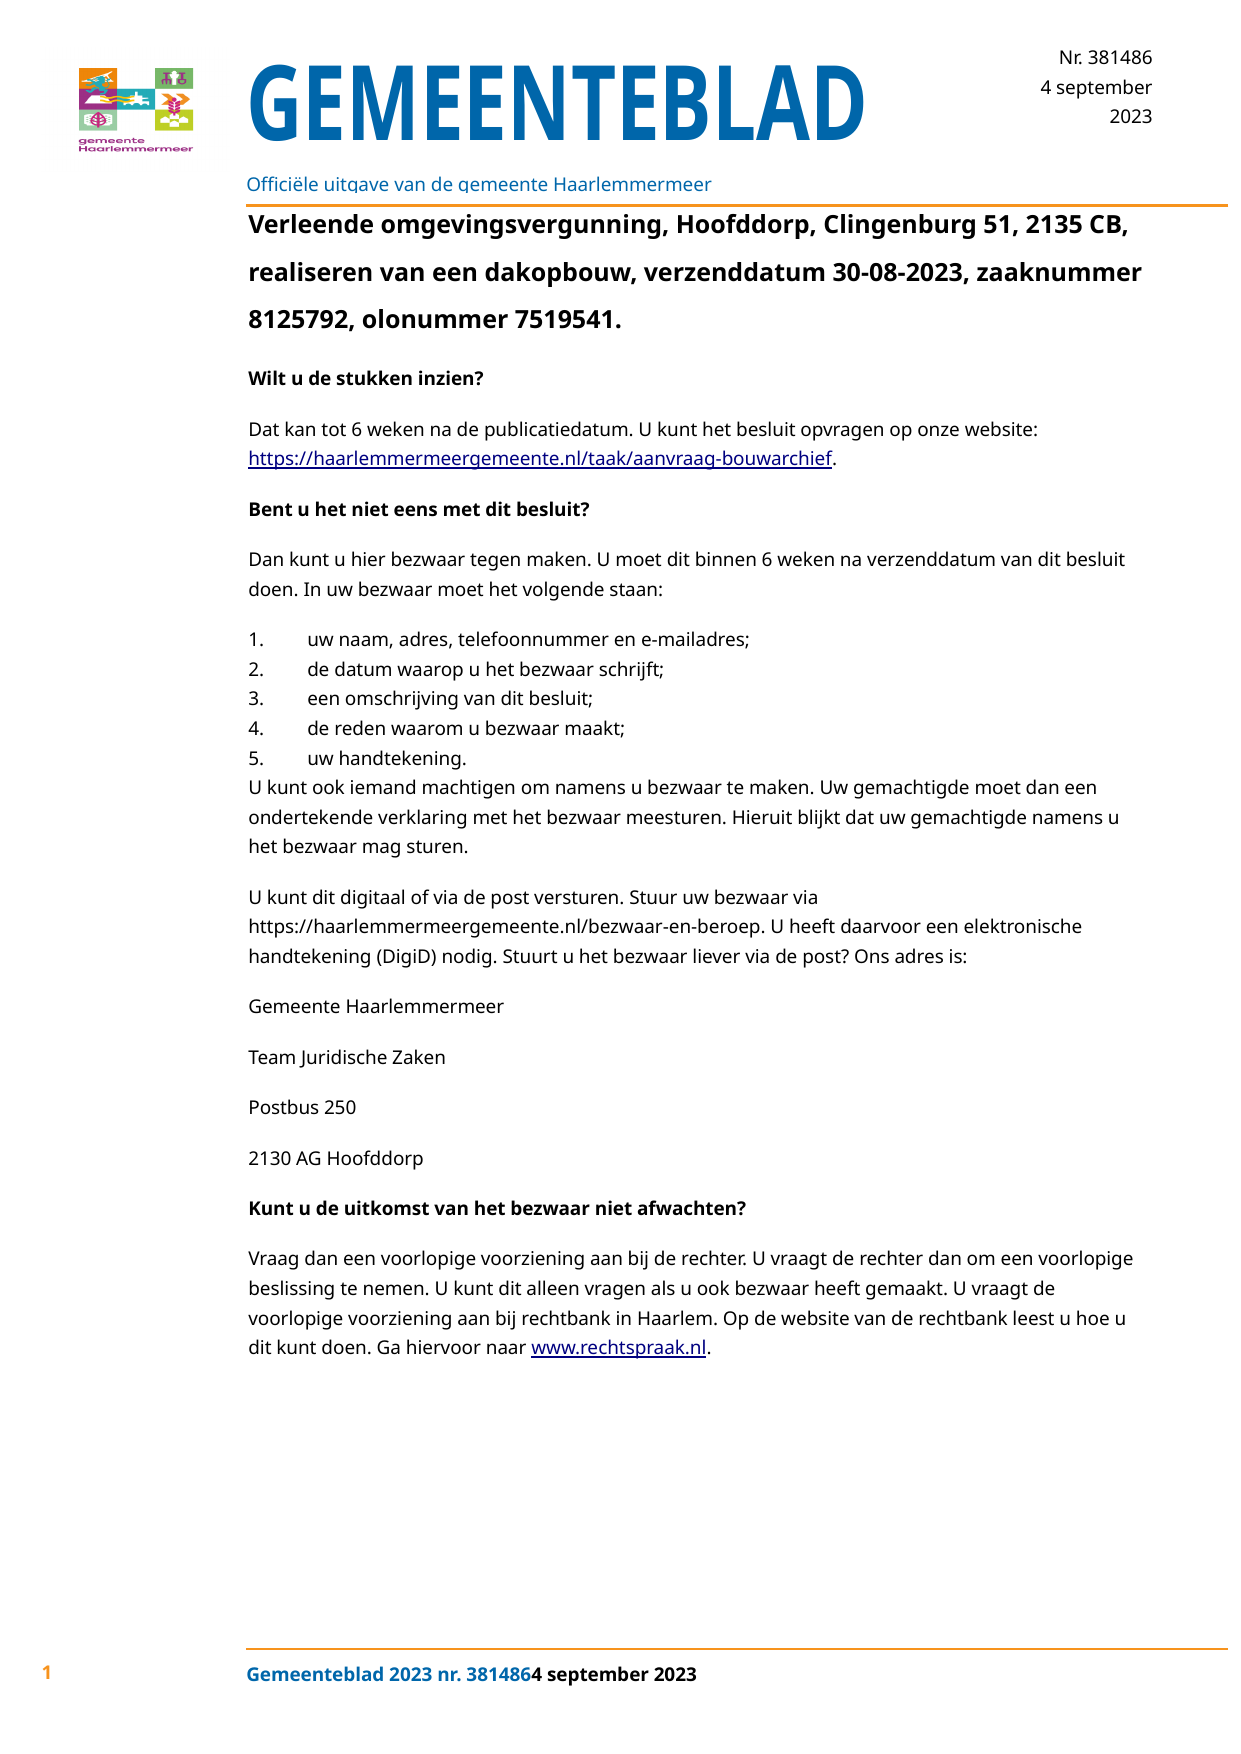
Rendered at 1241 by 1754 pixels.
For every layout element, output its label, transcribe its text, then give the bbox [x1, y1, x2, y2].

text Bent u het niet eens met dit besluit? [248, 496, 1152, 522]
text 2130 AG Hoofddorp [248, 1145, 1152, 1170]
list uw handtekening. [248, 745, 1152, 770]
text U kunt dit digitaal of via de post versturen. Stuur uw bezwaar via https://haarlemmermeergemeente.nl/bezwaar-en-beroep. U heeft daarvoor een elektronische handtekening (DigiD) nodig. Stuurt u het bezwaar liever via de post? Ons adres is: [248, 884, 1152, 969]
text Gemeente Haarlemmermeer [248, 993, 1152, 1019]
text Dat kan tot 6 weken na de publicatiedatum. U kunt het besluit opvragen op onze website: https://haarlemmermeergemeente.nl/taak/aanvraag-bouwarchief. [248, 416, 1152, 471]
picture [41, 47, 231, 172]
text Vraag dan een voorlopige voorziening aan bij de rechter. U vraagt de rechter dan om een voorlopige beslissing te nemen. U kunt dit alleen vragen als u ook bezwaar heeft gemaakt. U vraagt de voorlopige voorziening aan bij rechtbank in Haarlem. Op de website van de rechtbank leest u hoe u dit kunt doen. Ga hiervoor naar www.rechtspraak.nl. [248, 1246, 1152, 1360]
list de reden waarom u bezwaar maakt; [248, 715, 1152, 741]
list uw naam, adres, telefoonnummer en e-mailadres; [248, 626, 1152, 652]
text Dan kunt u hier bezwaar tegen maken. U moet dit binnen 6 weken na verzenddatum van dit besluit doen. In uw bezwaar moet het volgende staan: [248, 546, 1152, 602]
text Postbus 250 [248, 1094, 1152, 1120]
text U kunt ook iemand machtigen om namens u bezwaar te maken. Uw gemachtigde moet dan een ondertekende verklaring met het bezwaar meesturen. Hieruit blijkt dat uw gemachtigde namens u het bezwaar mag sturen. [248, 774, 1152, 859]
text Wilt u de stukken inzien? [248, 366, 1152, 391]
text Kunt u de uitkomst van het bezwaar niet afwachten? [248, 1195, 1152, 1221]
list een omschrijving van dit besluit; [248, 686, 1152, 711]
list de datum waarop u het bezwaar schrijft; [248, 656, 1152, 682]
text Team Juridische Zaken [248, 1044, 1152, 1069]
text Verleende omgevingsvergunning, Hoofddorp, Clingenburg 51, 2135 CB, realiseren van een dakopbouw, verzenddatum 30-08-2023, zaaknummer 8125792, olonummer 7519541. [248, 207, 1152, 336]
